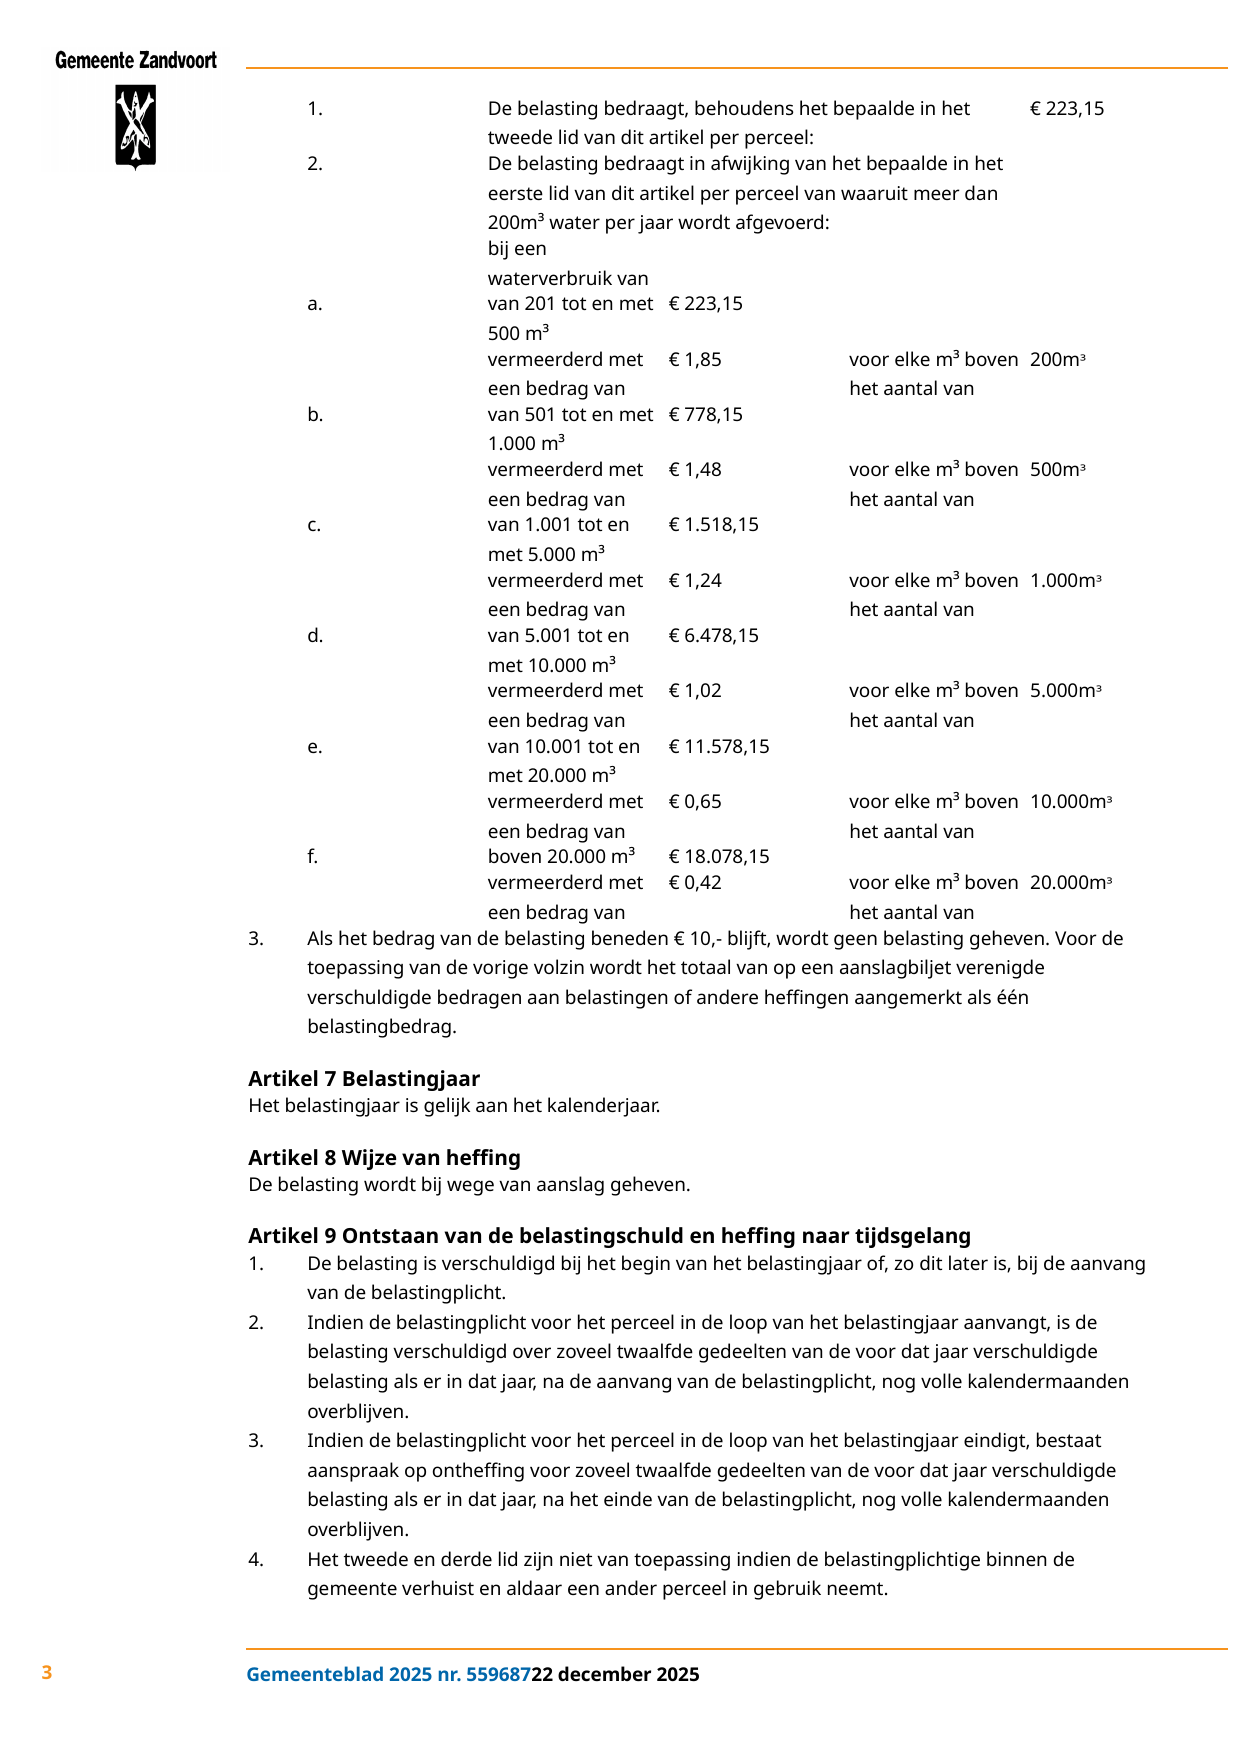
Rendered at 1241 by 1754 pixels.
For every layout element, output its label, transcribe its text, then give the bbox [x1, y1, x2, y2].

table_cell d. [307, 622, 488, 678]
table_cell van 1.001 tot en met 5.000 m³ [488, 512, 668, 567]
table_cell van 10.001 tot en met 20.000 m³ [488, 733, 668, 788]
table_cell [669, 235, 849, 290]
table_cell [849, 235, 1030, 290]
table_cell € 1,85 [669, 346, 849, 401]
table_cell c. [307, 512, 488, 567]
table_cell 10.000mᶟ [1030, 788, 1211, 843]
list Als het bedrag van de belasting beneden € 10,- blijft, wordt geen belasting geheven. Voor de toepassing van de vorige volzin wordt het totaal van op een aanslagbiljet verenigde verschuldigde bedragen aan belastingen of andere heffingen aangemerkt als één belastingbedrag. [248, 925, 1152, 1039]
table_cell 500mᶟ [1030, 456, 1211, 512]
table_cell [849, 512, 1030, 567]
text Het belastingjaar is gelijk aan het kalenderjaar. [248, 1092, 1152, 1118]
table_cell [1030, 733, 1211, 788]
table_cell vermeerderd met een bedrag van [488, 788, 668, 843]
table_cell € 1.518,15 [669, 512, 849, 567]
table_cell [1030, 512, 1211, 567]
table_cell [1030, 150, 1211, 235]
table_cell a. [307, 290, 488, 346]
table_header 1. [307, 95, 488, 150]
table_cell 5.000mᶟ [1030, 678, 1211, 733]
table_cell [307, 788, 488, 843]
table_cell vermeerderd met een bedrag van [488, 346, 668, 401]
table_cell van 5.001 tot en met 10.000 m³ [488, 622, 668, 678]
table_cell van 501 tot en met 1.000 m³ [488, 401, 668, 456]
table_cell 20.000mᶟ [1030, 869, 1211, 924]
table_cell b. [307, 401, 488, 456]
text Artikel 7 Belastingjaar [248, 1064, 1152, 1092]
table_cell € 0,42 [669, 869, 849, 924]
text Artikel 8 Wijze van heffing [248, 1143, 1152, 1171]
table_cell voor elke m³ boven het aantal van [849, 788, 1030, 843]
table_cell € 1,48 [669, 456, 849, 512]
text Artikel 9 Ontstaan van de belastingschuld en heffing naar tijdsgelang [248, 1222, 1152, 1250]
table_cell vermeerderd met een bedrag van [488, 869, 668, 924]
table_cell voor elke m³ boven het aantal van [849, 678, 1030, 733]
table_cell voor elke m³ boven het aantal van [849, 346, 1030, 401]
table_cell € 11.578,15 [669, 733, 849, 788]
table_cell [849, 290, 1030, 346]
picture [41, 47, 231, 172]
list Indien de belastingplicht voor het perceel in de loop van het belastingjaar eindigt, bestaat aanspraak op ontheffing voor zoveel twaalfde gedeelten van de voor dat jaar verschuldigde belasting als er in dat jaar, na het einde van de belastingplicht, nog volle kalendermaanden overblijven. [248, 1427, 1152, 1542]
table_cell € 1,24 [669, 567, 849, 622]
table_header € 223,15 [1030, 95, 1211, 150]
table_cell [307, 869, 488, 924]
table_cell vermeerderd met een bedrag van [488, 678, 668, 733]
table_cell [307, 456, 488, 512]
table_cell f. [307, 844, 488, 869]
table_cell [849, 844, 1030, 869]
text De belasting wordt bij wege van aanslag geheven. [248, 1171, 1152, 1197]
table_cell € 223,15 [669, 290, 849, 346]
table_cell bij een waterverbruik van [488, 235, 668, 290]
table_cell [849, 622, 1030, 678]
table_cell voor elke m³ boven het aantal van [849, 567, 1030, 622]
table_cell [1030, 622, 1211, 678]
list De belasting is verschuldigd bij het begin van het belastingjaar of, zo dit later is, bij de aanvang van de belastingplicht. [248, 1250, 1152, 1305]
table_cell [1030, 290, 1211, 346]
table_cell € 1,02 [669, 678, 849, 733]
table_cell voor elke m³ boven het aantal van [849, 869, 1030, 924]
table_cell De belasting bedraagt in afwijking van het bepaalde in het eerste lid van dit artikel per perceel van waaruit meer dan 200m³ water per jaar wordt afgevoerd: [488, 150, 1030, 235]
table_cell vermeerderd met een bedrag van [488, 456, 668, 512]
table_cell € 6.478,15 [669, 622, 849, 678]
list Het tweede en derde lid zijn niet van toepassing indien de belastingplichtige binnen de gemeente verhuist en aldaar een ander perceel in gebruik neemt. [248, 1546, 1152, 1601]
table_cell [307, 567, 488, 622]
table_header De belasting bedraagt, behoudens het bepaalde in het tweede lid van dit artikel per perceel: [488, 95, 1030, 150]
table_cell [1030, 235, 1211, 290]
table_cell € 778,15 [669, 401, 849, 456]
list Indien de belastingplicht voor het perceel in de loop van het belastingjaar aanvangt, is de belasting verschuldigd over zoveel twaalfde gedeelten van de voor dat jaar verschuldigde belasting als er in dat jaar, na de aanvang van de belastingplicht, nog volle kalendermaanden overblijven. [248, 1309, 1152, 1424]
table_cell vermeerderd met een bedrag van [488, 567, 668, 622]
table_cell € 18.078,15 [669, 844, 849, 869]
table_cell 200mᶟ [1030, 346, 1211, 401]
table_cell boven 20.000 m³ [488, 844, 668, 869]
table_cell [1030, 844, 1211, 869]
table_cell € 0,65 [669, 788, 849, 843]
table_cell [1030, 401, 1211, 456]
table_cell [307, 235, 488, 290]
table_cell 2. [307, 150, 488, 235]
table_cell [307, 346, 488, 401]
table_cell van 201 tot en met 500 m³ [488, 290, 668, 346]
table_cell [849, 733, 1030, 788]
table_cell [307, 678, 488, 733]
table_cell e. [307, 733, 488, 788]
table_cell voor elke m³ boven het aantal van [849, 456, 1030, 512]
table_cell 1.000mᶟ [1030, 567, 1211, 622]
table_cell [849, 401, 1030, 456]
